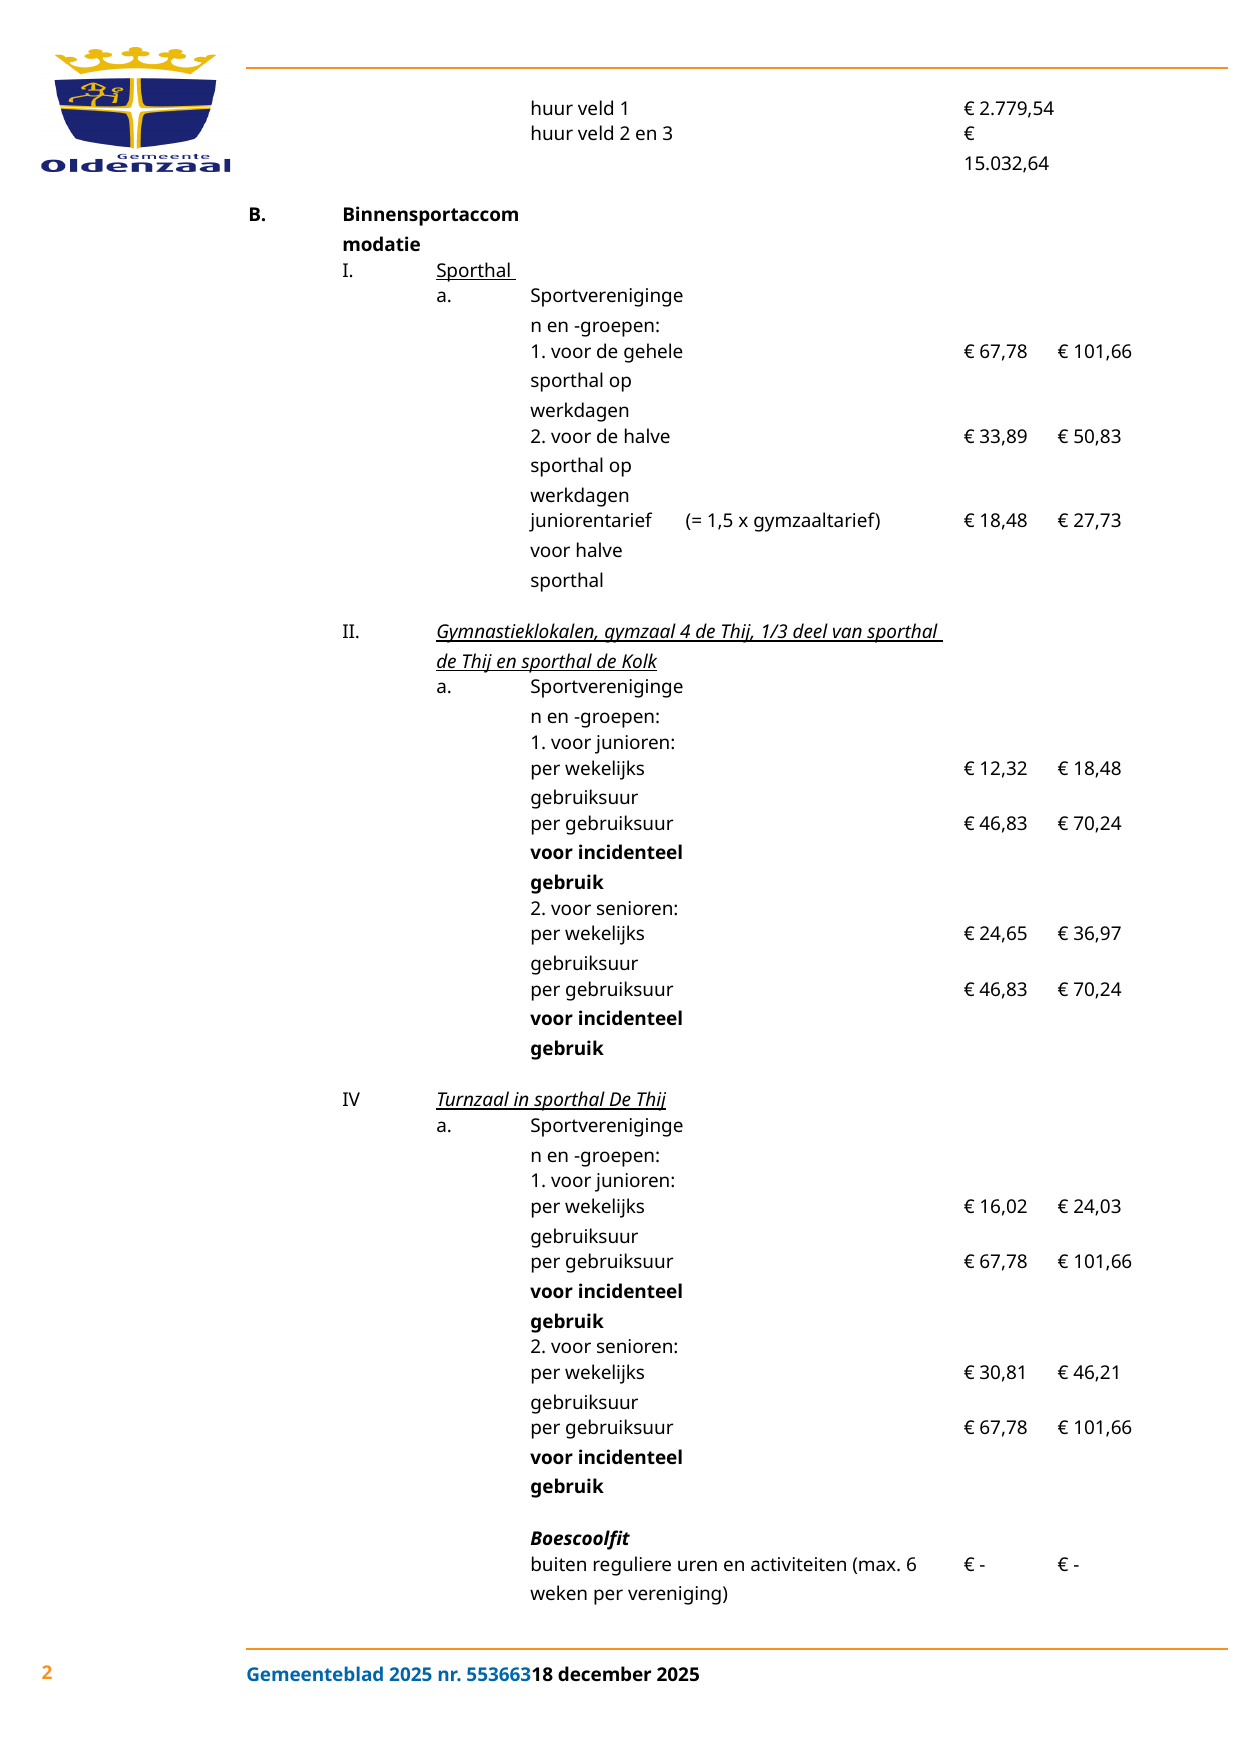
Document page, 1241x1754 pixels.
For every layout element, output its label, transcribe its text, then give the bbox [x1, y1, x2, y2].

table_cell € 18,48 [964, 508, 1057, 593]
table_cell [1058, 283, 1152, 338]
table_cell [436, 338, 530, 423]
table_cell [685, 921, 963, 976]
table_cell [685, 1359, 963, 1414]
table_cell [1058, 729, 1152, 755]
table_cell [1058, 1334, 1152, 1359]
table_cell [685, 95, 963, 121]
table_cell Boescoolfit [530, 1525, 685, 1551]
table_cell [685, 1525, 963, 1551]
table_cell [685, 1112, 963, 1168]
table_cell 2. voor de halve sporthal op werkdagen [530, 423, 685, 508]
table_cell [342, 810, 436, 895]
table_cell [685, 1168, 963, 1193]
table_cell [685, 121, 963, 176]
table_cell € 46,83 [964, 810, 1057, 895]
table_cell [685, 1249, 963, 1333]
table_cell 2. voor senioren: [530, 895, 685, 921]
table_cell € 50,83 [1058, 423, 1152, 508]
table_cell [342, 674, 436, 729]
table_cell [964, 1168, 1057, 1193]
table_cell [685, 593, 963, 618]
table_cell [248, 1415, 342, 1499]
table_cell € 67,78 [964, 338, 1057, 423]
table_cell [685, 810, 963, 895]
table_cell [1058, 257, 1152, 283]
table_cell € 101,66 [1058, 338, 1152, 423]
table_cell [964, 895, 1057, 921]
table_cell a. [436, 1112, 530, 1168]
table_cell [436, 921, 530, 976]
table_cell [248, 593, 342, 618]
table_cell [342, 508, 436, 593]
table_cell [436, 976, 530, 1061]
table_cell [1058, 1112, 1152, 1168]
table_cell [685, 1500, 963, 1525]
table_cell [342, 283, 436, 338]
table_cell [248, 257, 342, 283]
table_cell [436, 1249, 530, 1333]
table_cell [685, 1087, 963, 1112]
table_cell 2. voor senioren: [530, 1334, 685, 1359]
table_cell [1058, 1087, 1152, 1112]
table_cell € 70,24 [1058, 976, 1152, 1061]
table_cell Gymnastieklokalen, gymzaal 4 de Thij, 1/3 deel van sporthal de Thij en sporthal de Kolk [436, 618, 963, 674]
table_cell € 46,21 [1058, 1359, 1152, 1414]
table_cell [342, 921, 436, 976]
table_cell [1058, 176, 1152, 202]
table_cell € 15.032,64 [964, 121, 1057, 176]
table_cell [964, 176, 1057, 202]
table_cell [685, 1061, 963, 1087]
table_cell [248, 1193, 342, 1249]
table_cell [342, 1525, 436, 1551]
table_cell per gebruiksuur voor incidenteel gebruik [530, 810, 685, 895]
table_cell [964, 1087, 1057, 1112]
table_cell [436, 1061, 530, 1087]
table_cell [342, 1415, 436, 1499]
table_cell per gebruiksuur voor incidenteel gebruik [530, 1249, 685, 1333]
table_cell [436, 423, 530, 508]
table_cell [248, 1551, 342, 1606]
table_cell [436, 1415, 530, 1499]
table_cell a. [436, 674, 530, 729]
picture [41, 47, 231, 172]
table_cell [964, 618, 1057, 674]
table_cell [248, 283, 342, 338]
table_cell [685, 976, 963, 1061]
table_cell [436, 1359, 530, 1414]
table_cell a. [436, 283, 530, 338]
table_cell I. [342, 257, 436, 283]
table_cell [436, 1334, 530, 1359]
table_cell [248, 1168, 342, 1193]
table_cell € 46,83 [964, 976, 1057, 1061]
table_cell [436, 1500, 530, 1525]
table_cell [248, 755, 342, 810]
table_cell [685, 423, 963, 508]
table_cell (= 1,5 x gymzaaltarief) [685, 508, 963, 593]
table_cell [436, 176, 530, 202]
table_cell [436, 1551, 530, 1606]
table_cell [685, 338, 963, 423]
table_cell per wekelijks gebruiksuur [530, 1193, 685, 1249]
table_cell [248, 1061, 342, 1087]
table_cell [530, 1061, 685, 1087]
table_cell [342, 1249, 436, 1333]
table_cell [1058, 1061, 1152, 1087]
table_cell [342, 1551, 436, 1606]
table_cell € 30,81 [964, 1359, 1057, 1414]
table_cell [1058, 1168, 1152, 1193]
table_cell [342, 1500, 436, 1525]
table_cell [342, 895, 436, 921]
table_cell € - [964, 1551, 1057, 1606]
table_cell [248, 1249, 342, 1333]
table_cell [248, 338, 342, 423]
table_cell [1058, 1525, 1152, 1551]
table_cell [342, 1193, 436, 1249]
table_cell [685, 895, 963, 921]
table_cell [685, 1334, 963, 1359]
table_cell [964, 257, 1057, 283]
table_cell [1058, 202, 1152, 257]
table_cell [964, 1334, 1057, 1359]
table_cell [685, 283, 963, 338]
table_cell B. [248, 202, 342, 257]
table_cell 1. voor junioren: [530, 729, 685, 755]
table_cell per gebruiksuur voor incidenteel gebruik [530, 976, 685, 1061]
table_cell [964, 1112, 1057, 1168]
table_cell 1. voor de gehele sporthal op werkdagen [530, 338, 685, 423]
table_cell [342, 121, 436, 176]
table_cell [964, 674, 1057, 729]
table_cell [436, 508, 530, 593]
table_cell [964, 593, 1057, 618]
table_cell [248, 729, 342, 755]
table_cell Sportverenigingen en -groepen: [530, 1112, 685, 1168]
table_cell [1058, 895, 1152, 921]
table_cell huur veld 1 [530, 95, 685, 121]
table_cell [342, 176, 436, 202]
table_cell [248, 618, 342, 674]
table_cell [248, 1359, 342, 1414]
table_cell [436, 593, 530, 618]
table_cell [685, 1415, 963, 1499]
table_cell [342, 338, 436, 423]
table_cell [248, 1087, 342, 1112]
table_cell [685, 674, 963, 729]
table_cell juniorentarief voor halve sporthal [530, 508, 685, 593]
table_cell [964, 1500, 1057, 1525]
table_cell [436, 95, 530, 121]
table_cell [248, 508, 342, 593]
table_cell [248, 1334, 342, 1359]
table_cell [436, 121, 530, 176]
table_cell Sportverenigingen en -groepen: [530, 674, 685, 729]
table_cell [436, 1525, 530, 1551]
table_cell [685, 729, 963, 755]
table_cell Sportverenigingen en -groepen: [530, 283, 685, 338]
table_cell [342, 95, 436, 121]
table_cell [530, 593, 685, 618]
table_cell [342, 1168, 436, 1193]
table_cell € 67,78 [964, 1415, 1057, 1499]
table_cell [342, 593, 436, 618]
table_cell per wekelijks gebruiksuur [530, 755, 685, 810]
table_cell IV [342, 1087, 436, 1112]
table_cell [248, 921, 342, 976]
table_cell huur veld 2 en 3 [530, 121, 685, 176]
table_cell [436, 895, 530, 921]
table_cell [964, 283, 1057, 338]
table_cell € 101,66 [1058, 1249, 1152, 1333]
table_cell € 18,48 [1058, 755, 1152, 810]
table_cell € 16,02 [964, 1193, 1057, 1249]
table_cell € 67,78 [964, 1249, 1057, 1333]
table_cell € 36,97 [1058, 921, 1152, 976]
table_cell [436, 1193, 530, 1249]
table_cell € 24,65 [964, 921, 1057, 976]
table_cell [436, 729, 530, 755]
table_cell [1058, 1500, 1152, 1525]
table_cell [964, 1061, 1057, 1087]
table_cell [248, 1112, 342, 1168]
table_cell [248, 1500, 342, 1525]
table_cell € 33,89 [964, 423, 1057, 508]
table_cell Binnensportaccommodatie [342, 202, 530, 257]
table_cell [685, 1193, 963, 1249]
table_cell per gebruiksuur voor incidenteel gebruik [530, 1415, 685, 1499]
table_cell Turnzaal in sporthal De Thij [436, 1087, 685, 1112]
table_cell [436, 810, 530, 895]
table_cell [248, 176, 342, 202]
table_cell [1058, 618, 1152, 674]
table_cell buiten reguliere uren en activiteiten (max. 6 weken per vereniging) [530, 1551, 963, 1606]
table_cell [530, 202, 685, 257]
table_cell € 2.779,54 [964, 95, 1057, 121]
table_cell € 24,03 [1058, 1193, 1152, 1249]
table_cell [248, 810, 342, 895]
table_cell [248, 895, 342, 921]
table_cell [964, 729, 1057, 755]
table_cell per wekelijks gebruiksuur [530, 921, 685, 976]
table_cell [685, 755, 963, 810]
table_cell [436, 1168, 530, 1193]
table_cell [685, 176, 963, 202]
table_cell [248, 674, 342, 729]
table_cell € - [1058, 1551, 1152, 1606]
table_cell [685, 202, 963, 257]
table_cell [248, 1525, 342, 1551]
table_cell [964, 1525, 1057, 1551]
table_cell [436, 755, 530, 810]
table_cell [342, 755, 436, 810]
table_cell € 101,66 [1058, 1415, 1152, 1499]
table_cell € 70,24 [1058, 810, 1152, 895]
table_cell [1058, 121, 1152, 176]
table_cell [342, 1112, 436, 1168]
table_cell [1058, 593, 1152, 618]
table_cell [342, 976, 436, 1061]
table_cell [342, 423, 436, 508]
table_cell II. [342, 618, 436, 674]
table_cell [964, 202, 1057, 257]
table_cell [248, 423, 342, 508]
table_cell [530, 176, 685, 202]
table_cell per wekelijks gebruiksuur [530, 1359, 685, 1414]
table_cell [342, 1359, 436, 1414]
table_cell [248, 976, 342, 1061]
table_cell 1. voor junioren: [530, 1168, 685, 1193]
table_cell [342, 1334, 436, 1359]
table_cell [248, 95, 342, 121]
table_cell [1058, 95, 1152, 121]
table_cell [342, 729, 436, 755]
table_cell [1058, 674, 1152, 729]
table_cell Sporthal [436, 257, 685, 283]
table_cell [685, 257, 963, 283]
table_cell [530, 1500, 685, 1525]
table_cell € 12,32 [964, 755, 1057, 810]
table_cell [248, 121, 342, 176]
table_cell [342, 1061, 436, 1087]
table_cell € 27,73 [1058, 508, 1152, 593]
